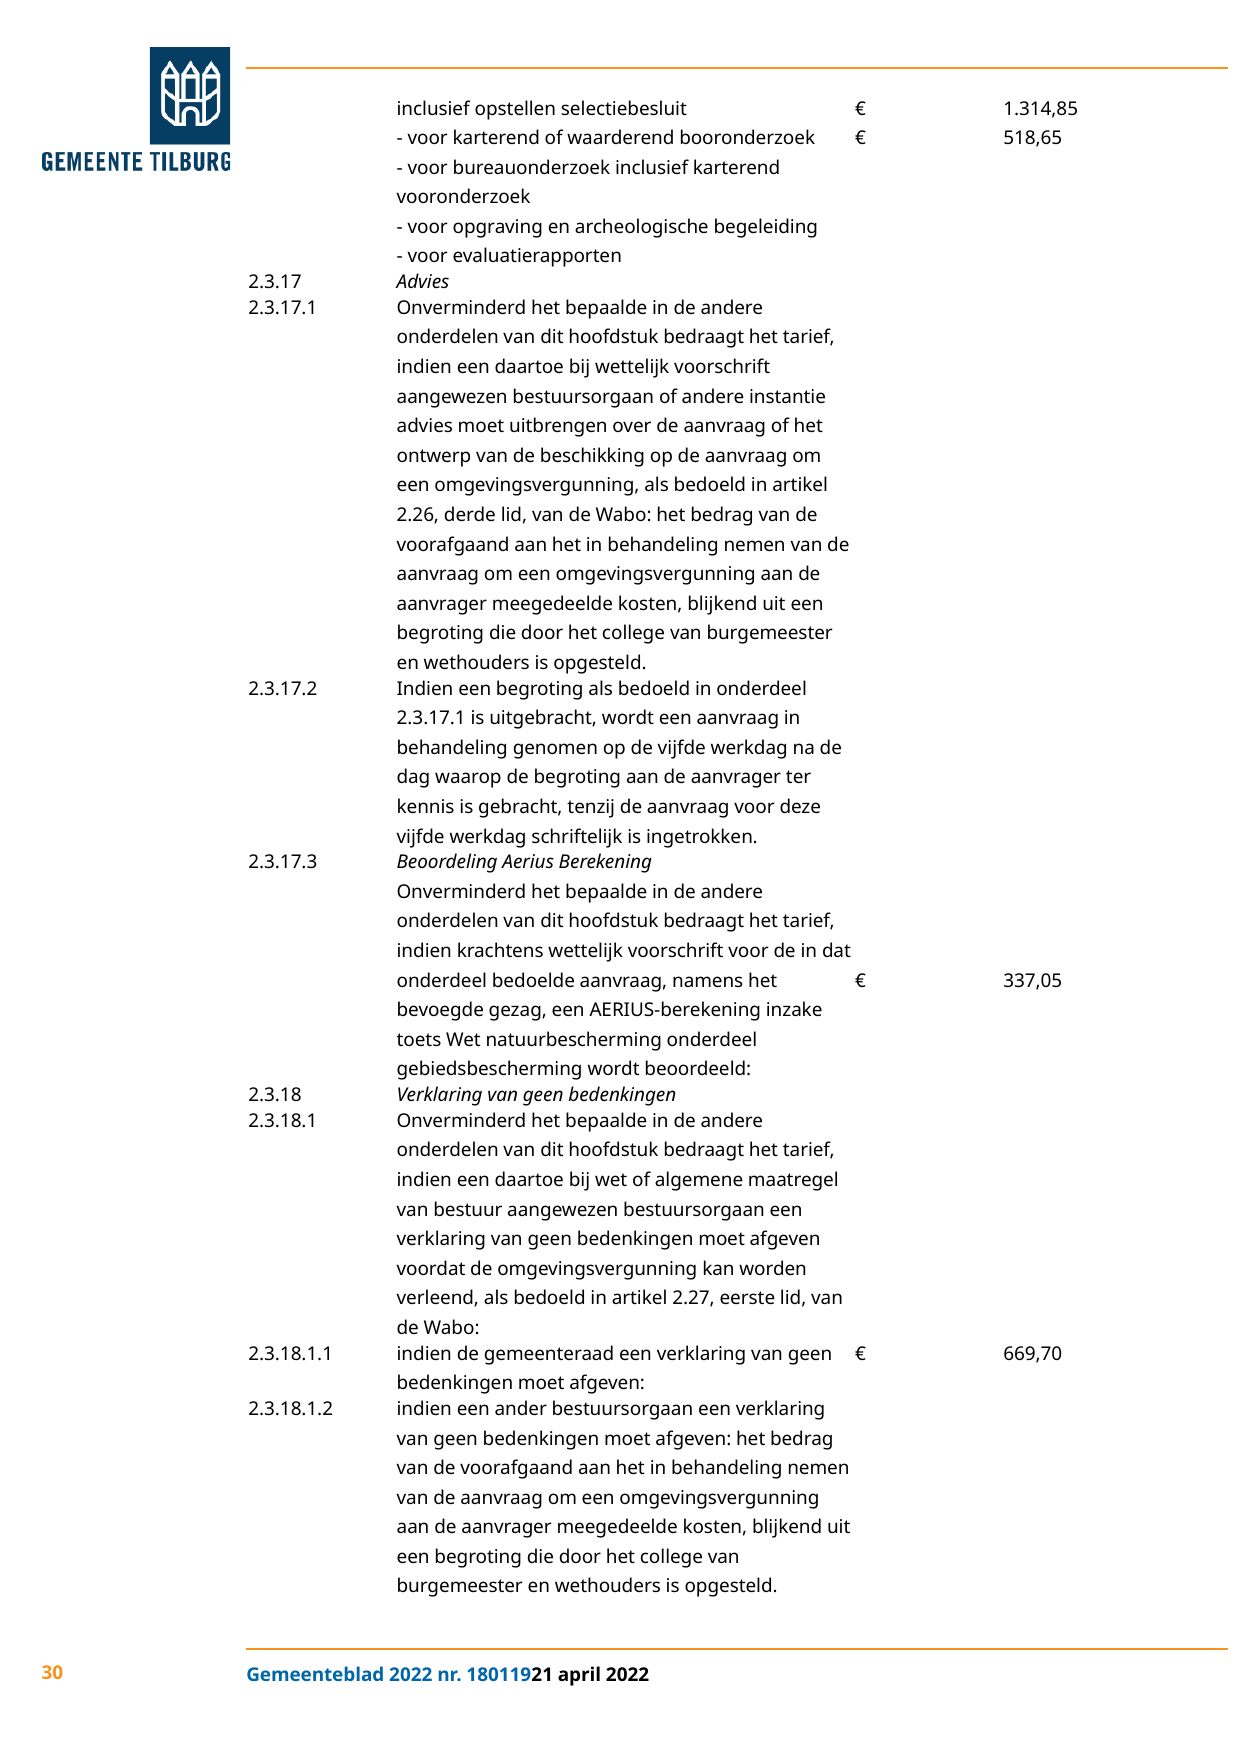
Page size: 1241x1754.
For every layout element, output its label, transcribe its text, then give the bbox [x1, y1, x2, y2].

table_cell 337,05 [1003, 849, 1152, 1081]
table_cell 2.3.18.1.1 [248, 1340, 396, 1395]
table_cell 2.3.17.2 [248, 675, 396, 848]
table_cell 1.314,85 518,65 [1003, 95, 1152, 268]
table_cell [1003, 1107, 1152, 1340]
table_cell [855, 1107, 1003, 1340]
table_cell [1003, 1395, 1152, 1598]
table_cell Onverminderd het bepaalde in de andere onderdelen van dit hoofdstuk bedraagt het tarief, indien een daartoe bij wettelijk voorschrift aangewezen bestuursorgaan of andere instantie advies moet uitbrengen over de aanvraag of het ontwerp van de beschikking op de aanvraag om een omgevingsvergunning, als bedoeld in artikel 2.26, derde lid, van de Wabo: het bedrag van de voorafgaand aan het in behandeling nemen van de aanvraag om een omgevingsvergunning aan de aanvrager meegedeelde kosten, blijkend uit een begroting die door het college van burgemeester en wethouders is opgesteld. [396, 294, 855, 675]
table_cell [855, 1395, 1003, 1598]
picture [41, 47, 231, 172]
table_cell Onverminderd het bepaalde in de andere onderdelen van dit hoofdstuk bedraagt het tarief, indien een daartoe bij wet of algemene maatregel van bestuur aangewezen bestuursorgaan een verklaring van geen bedenkingen moet afgeven voordat de omgevingsvergunning kan worden verleend, als bedoeld in artikel 2.27, eerste lid, van de Wabo: [396, 1107, 855, 1340]
table_cell 2.3.17 [248, 269, 396, 294]
table_cell [855, 269, 1003, 294]
table_cell 2.3.17.3 [248, 849, 396, 1081]
table_cell Verklaring van geen bedenkingen [396, 1081, 855, 1107]
table_cell 2.3.18.1.2 [248, 1395, 396, 1598]
table_cell inclusief opstellen selectiebesluit - voor karterend of waarderend booronderzoek - voor bureauonderzoek inclusief karterend vooronderzoek - voor opgraving en archeologische begeleiding - voor evaluatierapporten [396, 95, 855, 268]
table_cell Advies [396, 269, 855, 294]
table_cell [855, 1081, 1003, 1107]
table_cell [1003, 294, 1152, 675]
table_cell 2.3.17.1 [248, 294, 396, 675]
table_cell indien een ander bestuursorgaan een verklaring van geen bedenkingen moet afgeven: het bedrag van de voorafgaand aan het in behandeling nemen van de aanvraag om een omgevingsvergunning aan de aanvrager meegedeelde kosten, blijkend uit een begroting die door het college van burgemeester en wethouders is opgesteld. [396, 1395, 855, 1598]
table_cell Beoordeling Aerius Berekening Onverminderd het bepaalde in de andere onderdelen van dit hoofdstuk bedraagt het tarief, indien krachtens wettelijk voorschrift voor de in dat onderdeel bedoelde aanvraag, namens het bevoegde gezag, een AERIUS-berekening inzake toets Wet natuurbescherming onderdeel gebiedsbescherming wordt beoordeeld: [396, 849, 855, 1081]
table_cell [1003, 675, 1152, 848]
table_cell [1003, 1081, 1152, 1107]
table_cell Indien een begroting als bedoeld in onderdeel 2.3.17.1 is uitgebracht, wordt een aanvraag in behandeling genomen op de vijfde werkdag na de dag waarop de begroting aan de aanvrager ter kennis is gebracht, tenzij de aanvraag voor deze vijfde werkdag schriftelijk is ingetrokken. [396, 675, 855, 848]
table_cell € € [855, 95, 1003, 268]
table_cell [855, 294, 1003, 675]
table_cell [248, 95, 396, 268]
table_cell indien de gemeenteraad een verklaring van geen bedenkingen moet afgeven: [396, 1340, 855, 1395]
table_cell 2.3.18.1 [248, 1107, 396, 1340]
table_cell 2.3.18 [248, 1081, 396, 1107]
table_cell € [855, 1340, 1003, 1395]
table_cell [855, 675, 1003, 848]
table_cell € [855, 849, 1003, 1081]
table_cell [1003, 269, 1152, 294]
table_cell 669,70 [1003, 1340, 1152, 1395]
